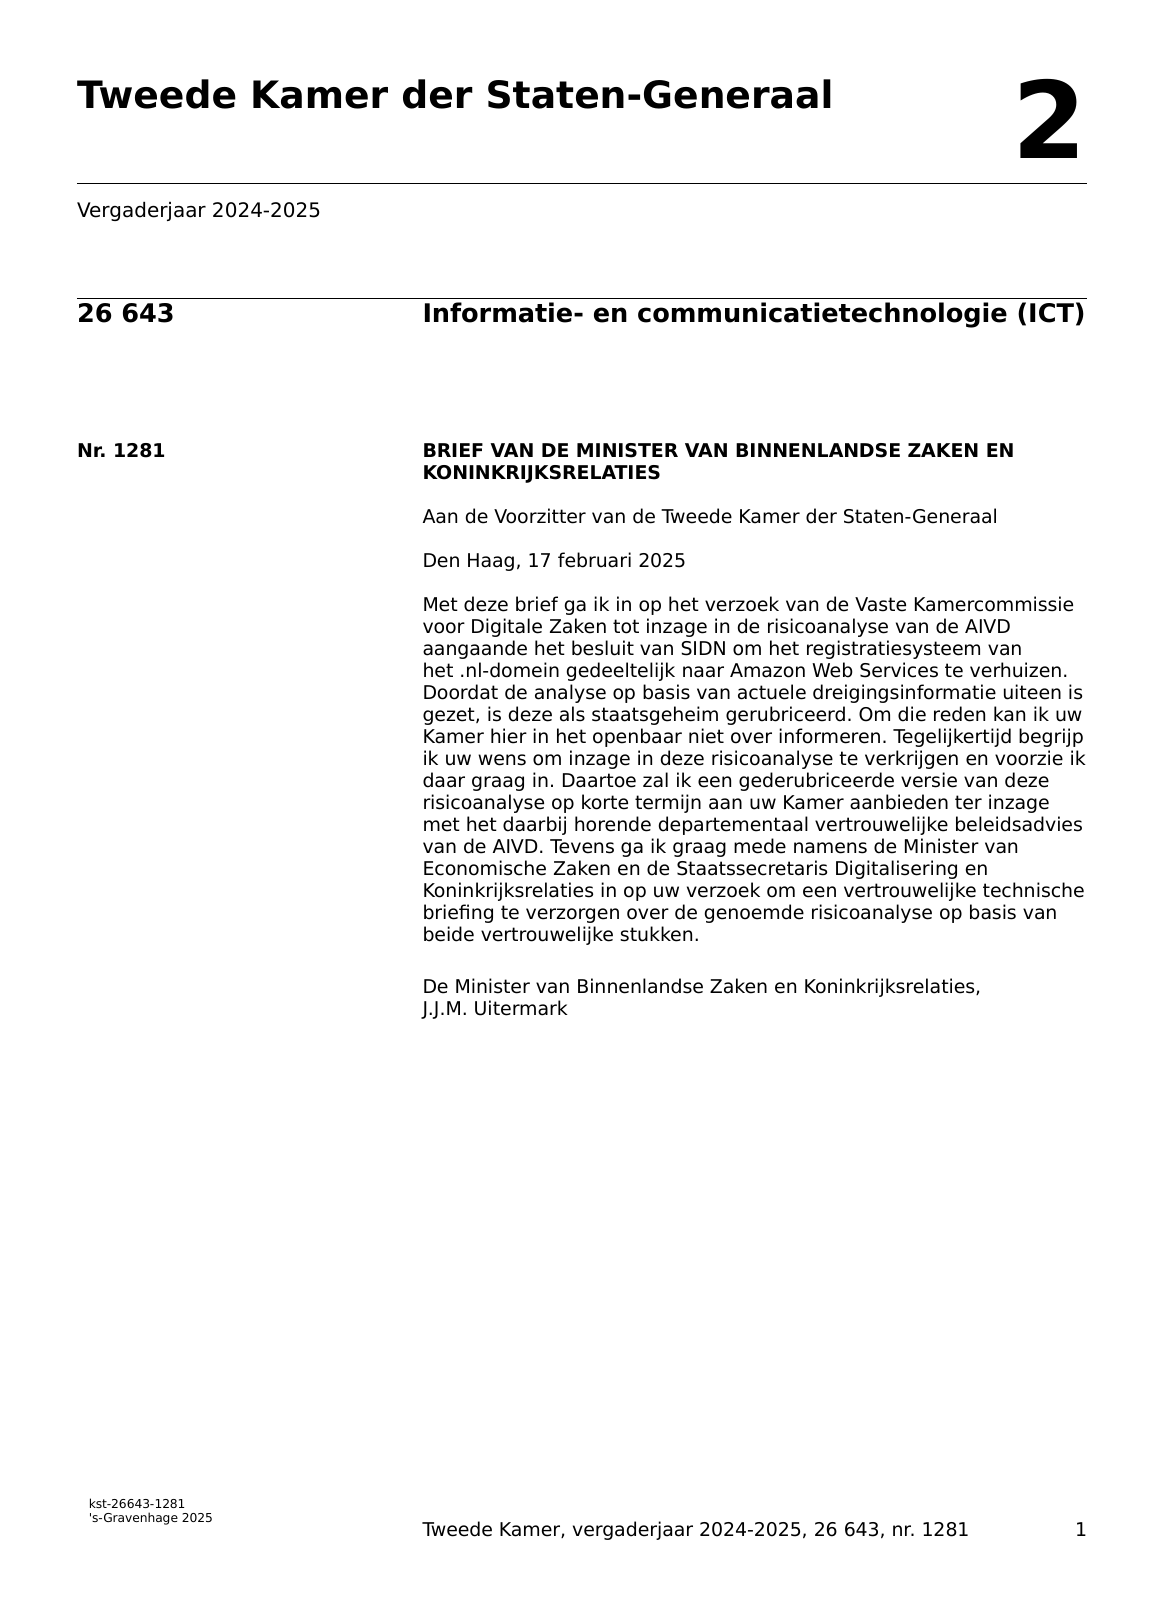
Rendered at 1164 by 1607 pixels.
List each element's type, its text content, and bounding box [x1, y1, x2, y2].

text Aan de Voorzitter van de Tweede Kamer der Staten-Generaal [422, 506, 1087, 528]
text Doordat de analyse op basis van actuele dreigingsinformatie uiteen is gezet, is deze als staatsgeheim gerubriceerd. Om die reden kan ik uw Kamer hier in het openbaar niet over informeren. Tegelijkertijd begrijp ik uw wens om inzage in deze risicoanalyse te verkrijgen en voorzie ik daar graag in. Daartoe zal ik een gederubriceerde versie van deze risicoanalyse op korte termijn aan uw Kamer aanbieden ter inzage met het daarbij horende departementaal vertrouwelijke beleidsadvies van de AIVD. Tevens ga ik graag mede namens de Minister van Economische Zaken en de Staatssecretaris Digitalisering en Koninkrijksrelaties in op uw verzoek om een vertrouwelijke technische briefing te verzorgen over de genoemde risicoanalyse op basis van beide vertrouwelijke stukken. [422, 682, 1087, 946]
subtitle Nr. 1281 BRIEF VAN DE MINISTER VAN BINNENLANDSE ZAKEN EN KONINKRIJKSRELATIES [77, 440, 1087, 484]
text De Minister van Binnenlandse Zaken en Koninkrijksrelaties, J.J.M. Uitermark [422, 976, 1087, 1020]
text Den Haag, 17 februari 2025 [422, 550, 1087, 572]
text 's-Gravenhage 2025 [88, 1511, 323, 1525]
text Met deze brief ga ik in op het verzoek van de Vaste Kamercommissie voor Digitale Zaken tot inzage in de risicoanalyse van de AIVD aangaande het besluit van SIDN om het registratiesysteem van het .nl-domein gedeeltelijk naar Amazon Web Services te verhuizen. [422, 594, 1087, 682]
table_header Tweede Kamer der Staten-Generaal [77, 59, 886, 183]
text kst-26643-1281 [88, 1497, 323, 1511]
subtitle 26 643 Informatie- en communicatietechnologie (ICT) [77, 299, 1087, 329]
table_header 2 [886, 59, 1087, 183]
table_cell Vergaderjaar 2024-2025 [77, 184, 1087, 298]
